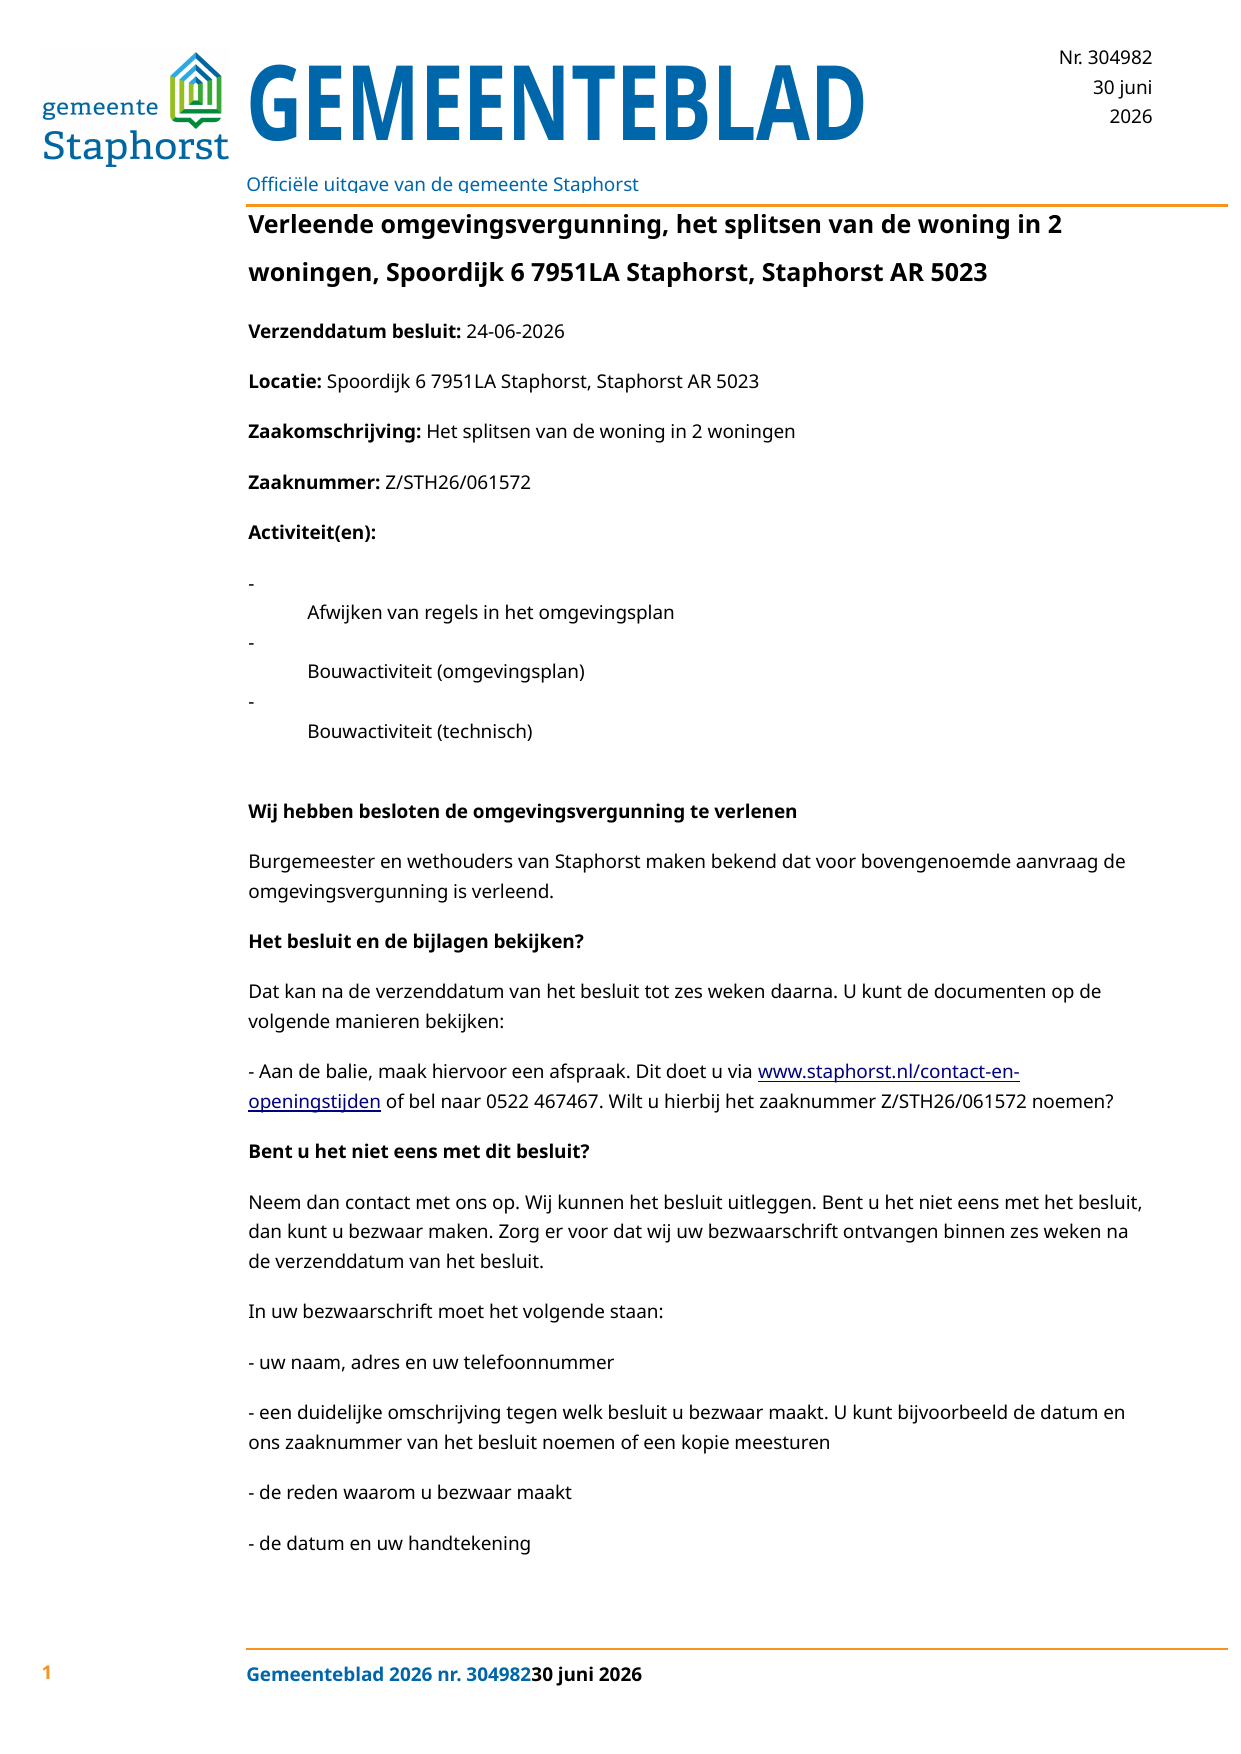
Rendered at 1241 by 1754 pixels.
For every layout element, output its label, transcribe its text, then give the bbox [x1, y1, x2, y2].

text Locatie: Spoordijk 6 7951LA Staphorst, Staphorst AR 5023 [248, 368, 1152, 394]
text Burgemeester en wethouders van Staphorst maken bekend dat voor bovengenoemde aanvraag de omgevingsvergunning is verleend. [248, 848, 1152, 904]
list Bouwactiviteit (technisch) [248, 718, 1152, 744]
text Verzenddatum besluit: 24-06-2026 [248, 318, 1152, 344]
text Neem dan contact met ons op. Wij kunnen het besluit uitleggen. Bent u het niet eens met het besluit, dan kunt u bezwaar maken. Zorg er voor dat wij uw bezwaarschrift ontvangen binnen zes weken na de verzenddatum van het besluit. [248, 1189, 1152, 1274]
picture [41, 47, 231, 172]
text Bent u het niet eens met dit besluit? [248, 1139, 1152, 1164]
text - uw naam, adres en uw telefoonnummer [248, 1349, 1152, 1375]
text Het besluit en de bijlagen bekijken? [248, 928, 1152, 954]
list Bouwactiviteit (omgevingsplan) [248, 659, 1152, 684]
text In uw bezwaarschrift moet het volgende staan: [248, 1299, 1152, 1324]
text - de reden waarom u bezwaar maakt [248, 1479, 1152, 1505]
text Dat kan na de verzenddatum van het besluit tot zes weken daarna. U kunt de documenten op de volgende manieren bekijken: [248, 979, 1152, 1034]
text Zaaknummer: Z/STH26/061572 [248, 469, 1152, 495]
text - Aan de balie, maak hiervoor een afspraak. Dit doet u via www.staphorst.nl/contact-en-openingstijden of bel naar 0522 467467. Wilt u hierbij het zaaknummer Z/STH26/061572 noemen? [248, 1059, 1152, 1114]
text Verleende omgevingsvergunning, het splitsen van de woning in 2 woningen, Spoordijk 6 7951LA Staphorst, Staphorst AR 5023 [248, 207, 1152, 288]
text Wij hebben besloten de omgevingsvergunning te verlenen [248, 798, 1152, 824]
text Zaakomschrijving: Het splitsen van de woning in 2 woningen [248, 419, 1152, 444]
text - de datum en uw handtekening [248, 1530, 1152, 1556]
text - een duidelijke omschrijving tegen welk besluit u bezwaar maakt. U kunt bijvoorbeeld de datum en ons zaaknummer van het besluit noemen of een kopie meesturen [248, 1399, 1152, 1455]
list Afwijken van regels in het omgevingsplan [248, 599, 1152, 625]
text Activiteit(en): [248, 519, 1152, 545]
